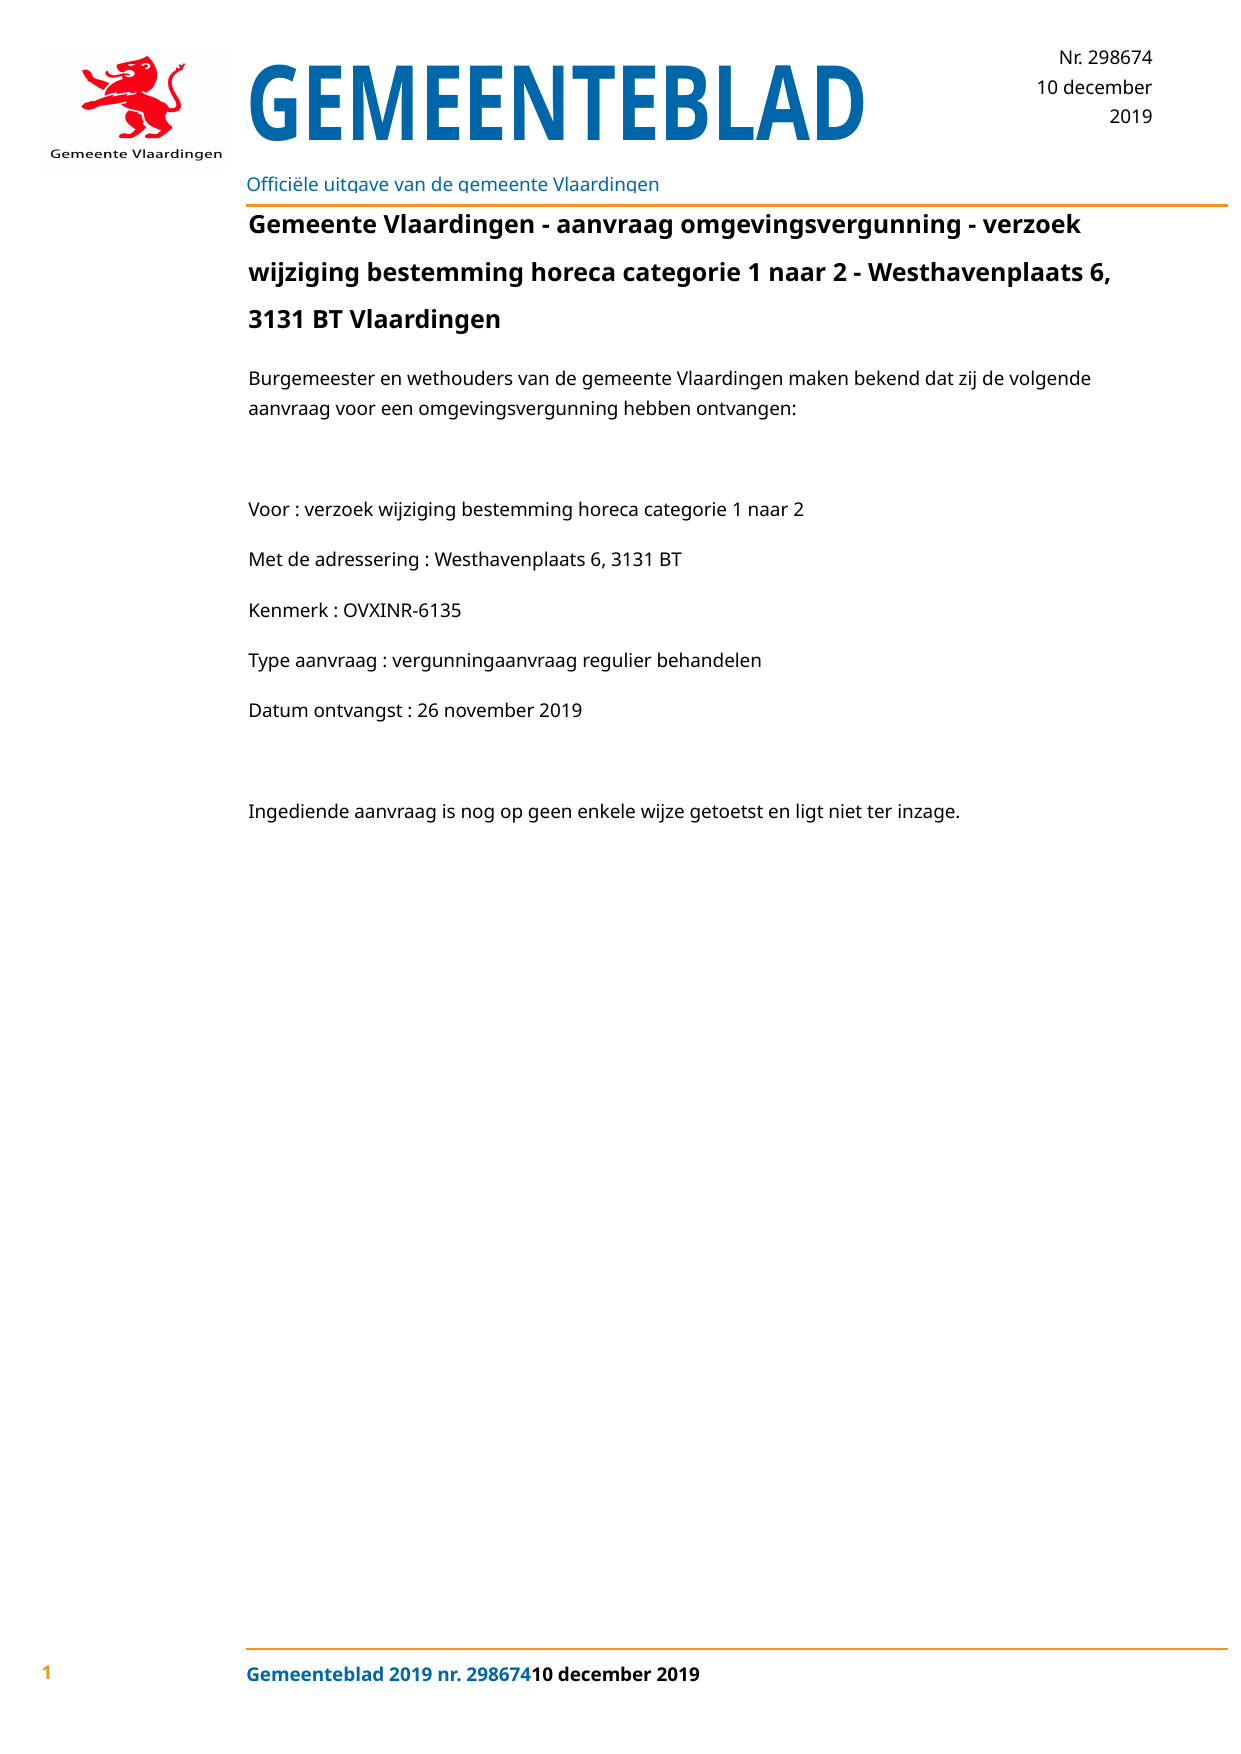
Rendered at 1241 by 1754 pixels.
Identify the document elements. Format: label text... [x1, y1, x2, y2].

text Gemeente Vlaardingen - aanvraag omgevingsvergunning - verzoek wijziging bestemming horeca categorie 1 naar 2 - Westhavenplaats 6, 3131 BT Vlaardingen [248, 207, 1152, 336]
text Met de adressering : Westhavenplaats 6, 3131 BT [248, 546, 1152, 572]
text Datum ontvangst : 26 november 2019 [248, 698, 1152, 723]
picture [41, 47, 231, 172]
text Kenmerk : OVXINR-6135 [248, 597, 1152, 622]
text Burgemeester en wethouders van de gemeente Vlaardingen maken bekend dat zij de volgende aanvraag voor een omgevingsvergunning hebben ontvangen: [248, 366, 1152, 421]
text Voor : verzoek wijziging bestemming horeca categorie 1 naar 2 [248, 496, 1152, 522]
text Ingediende aanvraag is nog op geen enkele wijze getoetst en ligt niet ter inzage. [248, 798, 1152, 824]
text Type aanvraag : vergunningaanvraag regulier behandelen [248, 647, 1152, 673]
